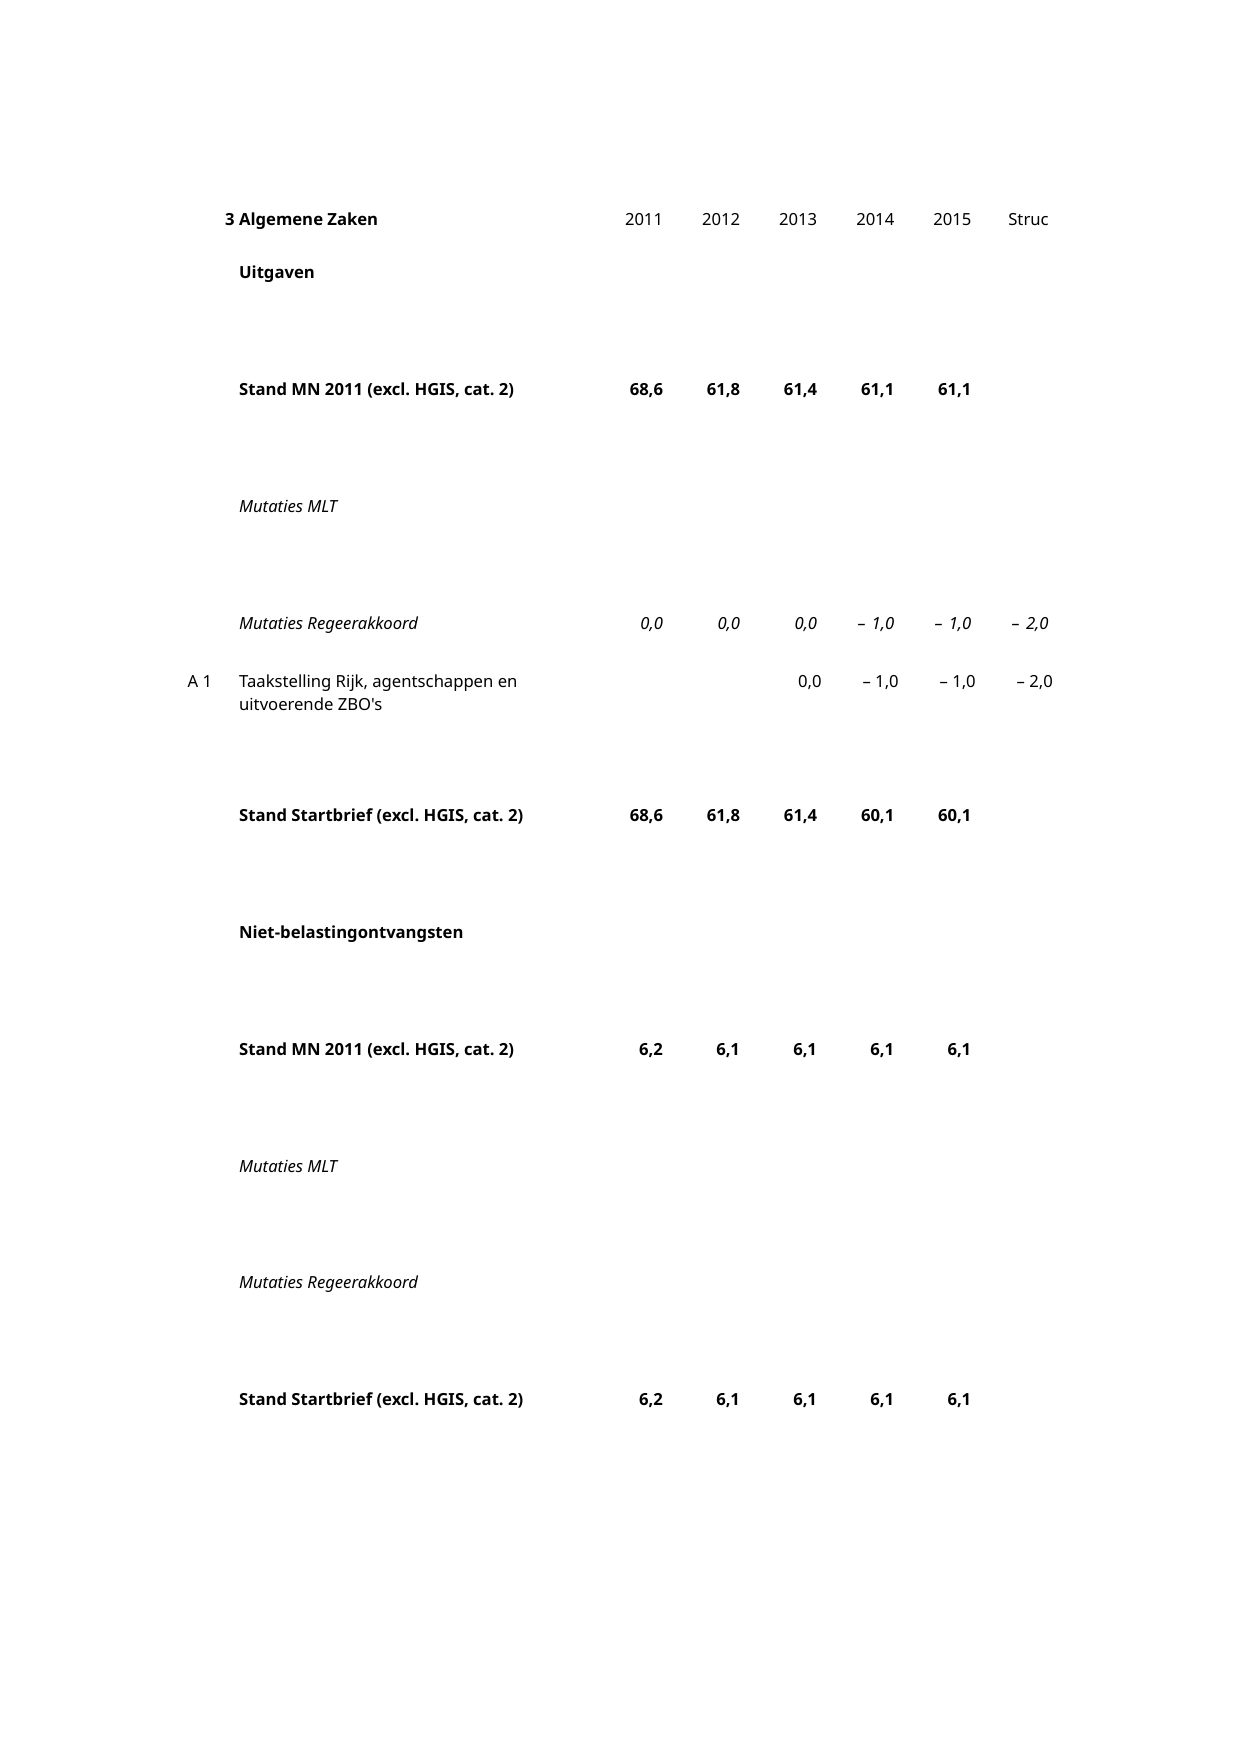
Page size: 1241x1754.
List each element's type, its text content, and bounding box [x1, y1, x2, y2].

table_cell [898, 920, 975, 979]
table_cell [590, 261, 667, 319]
table_cell [188, 804, 239, 862]
table_cell [188, 1330, 239, 1388]
table_cell [667, 670, 744, 745]
table_cell [667, 745, 744, 803]
table_cell [744, 1096, 821, 1154]
table_cell [975, 319, 1053, 377]
table_cell [188, 1213, 239, 1271]
table_cell Stand Startbrief (excl. HGIS, cat. 2) [239, 804, 590, 862]
table_cell Mutaties MLT [239, 494, 590, 553]
table_cell [744, 436, 821, 494]
table_cell [188, 611, 239, 670]
table_cell [898, 1271, 975, 1329]
table_cell 61,8 [667, 378, 744, 436]
table_cell [667, 1330, 744, 1388]
table_cell [188, 1271, 239, 1329]
table_cell [667, 1271, 744, 1329]
table_cell 0,0 [744, 670, 821, 745]
table_cell Uitgaven [239, 261, 590, 319]
table_cell [188, 553, 239, 611]
table_cell – 1,0 [821, 670, 898, 745]
table_cell [590, 1213, 667, 1271]
table_cell [821, 862, 898, 920]
table_cell [590, 436, 667, 494]
table_cell [975, 979, 1053, 1037]
table_cell [744, 261, 821, 319]
table_cell [821, 261, 898, 319]
table_header 2012 [667, 208, 744, 261]
table_cell 60,1 [821, 804, 898, 862]
table_cell 0,0 [590, 611, 667, 670]
table_cell [188, 862, 239, 920]
table_cell [744, 1271, 821, 1329]
table_cell 6,1 [898, 1388, 975, 1441]
table_cell [821, 920, 898, 979]
table_cell [821, 1213, 898, 1271]
table_header Algemene Zaken [239, 208, 590, 261]
table_cell [898, 261, 975, 319]
table_cell 61,8 [667, 804, 744, 862]
table_cell 6,1 [744, 1388, 821, 1441]
table_cell [188, 494, 239, 553]
table_cell [239, 1330, 590, 1388]
table_cell [239, 1213, 590, 1271]
table_cell [744, 1213, 821, 1271]
table_cell [898, 1154, 975, 1213]
table_cell Taakstelling Rijk, agentschappen en uitvoerende ZBO's [239, 670, 590, 745]
table_cell [188, 1037, 239, 1096]
table_cell [975, 1330, 1053, 1388]
table_cell [975, 745, 1053, 803]
table_cell [590, 494, 667, 553]
table_cell [239, 745, 590, 803]
table_cell [975, 920, 1053, 979]
table_cell 6,1 [667, 1037, 744, 1096]
table_cell A 1 [188, 670, 239, 745]
table_cell Niet-belastingontvangsten [239, 920, 590, 979]
table_cell [188, 261, 239, 319]
table_cell [898, 436, 975, 494]
table_cell [667, 261, 744, 319]
table_header 3 [188, 208, 239, 261]
table_cell 68,6 [590, 804, 667, 862]
table_cell [744, 745, 821, 803]
table_cell [667, 1213, 744, 1271]
table_header 2013 [744, 208, 821, 261]
table_cell 68,6 [590, 378, 667, 436]
table_cell [821, 494, 898, 553]
table_cell [590, 670, 667, 745]
table_header Struc [975, 208, 1053, 261]
table_cell [744, 1330, 821, 1388]
table_cell [975, 1037, 1053, 1096]
table_cell [667, 1096, 744, 1154]
table_cell [188, 319, 239, 377]
table_cell [239, 979, 590, 1037]
table_cell [898, 979, 975, 1037]
table_cell [898, 1096, 975, 1154]
table_cell – 1,0 [898, 611, 975, 670]
table_cell [821, 1096, 898, 1154]
table_cell Mutaties Regeerakkoord [239, 1271, 590, 1329]
table_cell Stand MN 2011 (excl. HGIS, cat. 2) [239, 378, 590, 436]
table_cell [590, 1271, 667, 1329]
table_cell 6,1 [821, 1037, 898, 1096]
table_cell [975, 804, 1053, 862]
table_cell 6,1 [667, 1388, 744, 1441]
table_cell [821, 1271, 898, 1329]
table_cell – 1,0 [898, 670, 975, 745]
table_cell – 2,0 [975, 670, 1053, 745]
table_cell – 2,0 [975, 611, 1053, 670]
table_cell 6,1 [744, 1037, 821, 1096]
table_cell [744, 1154, 821, 1213]
table_cell 61,1 [821, 378, 898, 436]
table_cell [188, 979, 239, 1037]
table_cell [667, 319, 744, 377]
table_cell 61,4 [744, 804, 821, 862]
table_cell [667, 1154, 744, 1213]
table_cell [239, 553, 590, 611]
table_header 2011 [590, 208, 667, 261]
table_cell 6,1 [898, 1037, 975, 1096]
table_cell [975, 862, 1053, 920]
table_cell [590, 920, 667, 979]
table_cell [744, 862, 821, 920]
table_cell [975, 261, 1053, 319]
table_cell [821, 436, 898, 494]
table_cell 6,2 [590, 1388, 667, 1441]
table_cell [821, 1330, 898, 1388]
table_cell [898, 319, 975, 377]
table_cell [821, 745, 898, 803]
table_cell [590, 979, 667, 1037]
table_cell [898, 862, 975, 920]
table_cell [667, 436, 744, 494]
table_cell [667, 920, 744, 979]
table_cell [188, 436, 239, 494]
table_cell [821, 553, 898, 611]
table_cell [188, 920, 239, 979]
table_cell [188, 745, 239, 803]
table_cell Mutaties Regeerakkoord [239, 611, 590, 670]
table_cell Stand Startbrief (excl. HGIS, cat. 2) [239, 1388, 590, 1441]
table_cell [590, 1154, 667, 1213]
table_cell [744, 920, 821, 979]
table_cell 60,1 [898, 804, 975, 862]
table_cell [975, 494, 1053, 553]
table_cell Stand MN 2011 (excl. HGIS, cat. 2) [239, 1037, 590, 1096]
table_cell [975, 553, 1053, 611]
table_cell [590, 745, 667, 803]
table_cell [590, 553, 667, 611]
table_cell [898, 1213, 975, 1271]
table_cell [898, 494, 975, 553]
table_cell [239, 1096, 590, 1154]
table_cell 61,4 [744, 378, 821, 436]
table_cell [590, 1330, 667, 1388]
table_cell [975, 1154, 1053, 1213]
table_cell 0,0 [667, 611, 744, 670]
table_cell [239, 436, 590, 494]
table_cell [590, 1096, 667, 1154]
table_cell [667, 494, 744, 553]
table_cell [188, 1154, 239, 1213]
table_cell [188, 1388, 239, 1441]
table_cell Mutaties MLT [239, 1154, 590, 1213]
table_cell [821, 319, 898, 377]
table_cell [188, 1096, 239, 1154]
table_cell [667, 862, 744, 920]
table_cell [975, 1096, 1053, 1154]
table_cell [898, 553, 975, 611]
table_cell [898, 1330, 975, 1388]
table_cell [975, 378, 1053, 436]
table_cell [590, 862, 667, 920]
table_cell 6,2 [590, 1037, 667, 1096]
table_header 2015 [898, 208, 975, 261]
table_cell [239, 862, 590, 920]
table_cell [975, 1388, 1053, 1441]
table_cell [821, 1154, 898, 1213]
table_cell [239, 319, 590, 377]
table_cell – 1,0 [821, 611, 898, 670]
table_cell [975, 1213, 1053, 1271]
table_cell [975, 436, 1053, 494]
table_cell [667, 553, 744, 611]
table_cell 0,0 [744, 611, 821, 670]
table_header 2014 [821, 208, 898, 261]
table_cell [667, 979, 744, 1037]
table_cell [744, 979, 821, 1037]
table_cell 61,1 [898, 378, 975, 436]
table_cell [821, 979, 898, 1037]
table_cell [744, 494, 821, 553]
table_cell 6,1 [821, 1388, 898, 1441]
table_cell [898, 745, 975, 803]
table_cell [744, 553, 821, 611]
table_cell [744, 319, 821, 377]
table_cell [975, 1271, 1053, 1329]
table_cell [590, 319, 667, 377]
table_cell [188, 378, 239, 436]
